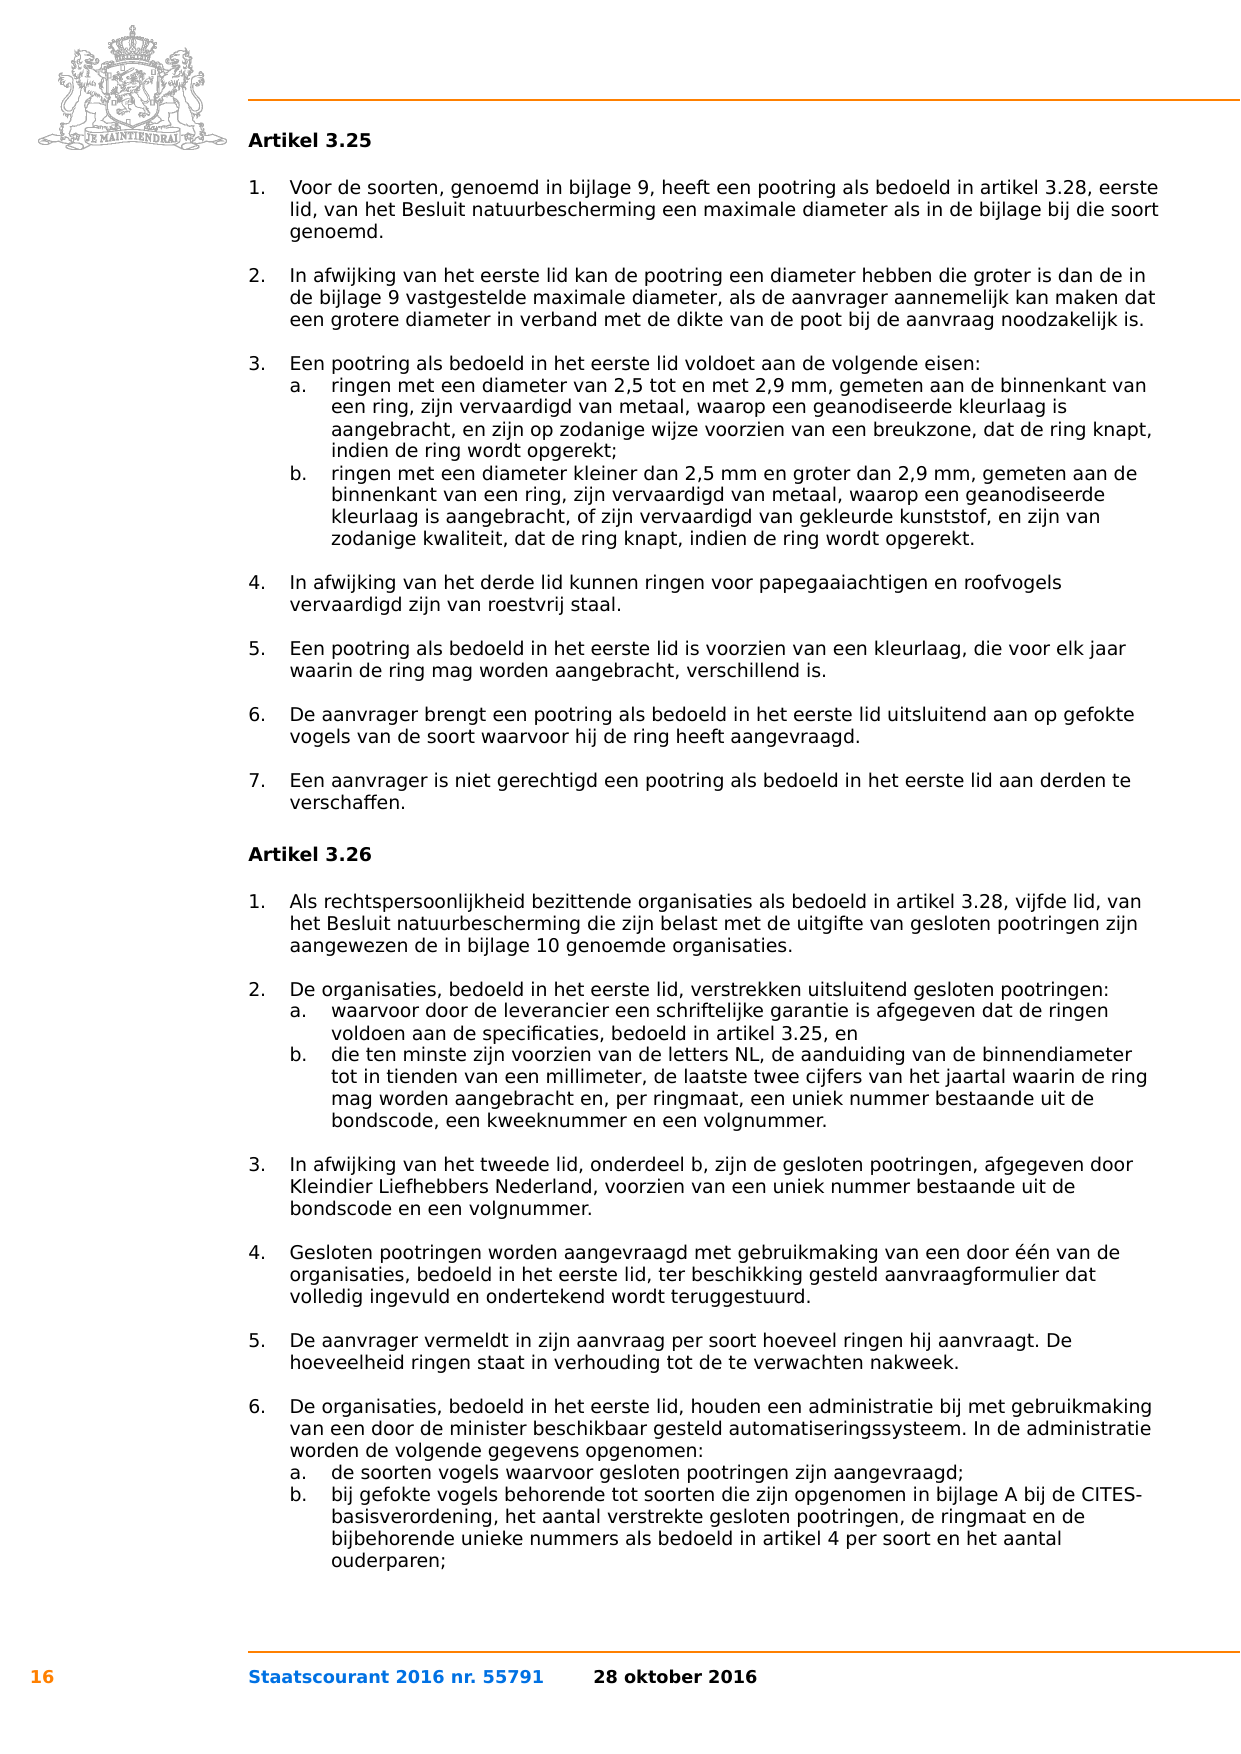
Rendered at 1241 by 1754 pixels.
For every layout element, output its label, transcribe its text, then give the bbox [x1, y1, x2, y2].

text 2. In afwijking van het eerste lid kan de pootring een diameter hebben die groter is dan de in de bijlage 9 vastgestelde maximale diameter, als de aanvrager aannemelijk kan maken dat een grotere diameter in verband met de dikte van de poot bij de aanvraag noodzakelijk is. [248, 265, 1163, 331]
text 4. Gesloten pootringen worden aangevraagd met gebruikmaking van een door één van de organisaties, bedoeld in het eerste lid, ter beschikking gesteld aanvraagformulier dat volledig ingevuld en ondertekend wordt teruggestuurd. [248, 1242, 1163, 1308]
text 2. De organisaties, bedoeld in het eerste lid, verstrekken uitsluitend gesloten pootringen: [248, 978, 1163, 1000]
text b. die ten minste zijn voorzien van de letters NL, de aanduiding van de binnendiameter tot in tienden van een millimeter, de laatste twee cijfers van het jaartal waarin de ring mag worden aangebracht en, per ringmaat, een uniek nummer bestaande uit de bondscode, een kweeknummer en een volgnummer. [289, 1044, 1163, 1132]
text a. ringen met een diameter van 2,5 tot en met 2,9 mm, gemeten aan de binnenkant van een ring, zijn vervaardigd van metaal, waarop een geanodiseerde kleurlaag is aangebracht, en zijn op zodanige wijze voorzien van een breukzone, dat de ring knapt, indien de ring wordt opgerekt; [289, 374, 1163, 462]
text 7. Een aanvrager is niet gerechtigd een pootring als bedoeld in het eerste lid aan derden te verschaffen. [248, 770, 1163, 814]
text 4. In afwijking van het derde lid kunnen ringen voor papegaaiachtigen en roofvogels vervaardigd zijn van roestvrij staal. [248, 572, 1163, 616]
subtitle Artikel 3.26 [248, 844, 1163, 866]
text 6. De aanvrager brengt een pootring als bedoeld in het eerste lid uitsluitend aan op gefokte vogels van de soort waarvoor hij de ring heeft aangevraagd. [248, 704, 1163, 748]
subtitle Artikel 3.25 [248, 130, 1163, 152]
text 1. Voor de soorten, genoemd in bijlage 9, heeft een pootring als bedoeld in artikel 3.28, eerste lid, van het Besluit natuurbescherming een maximale diameter als in de bijlage bij die soort genoemd. [248, 177, 1163, 243]
text 3. Een pootring als bedoeld in het eerste lid voldoet aan de volgende eisen: [248, 352, 1163, 374]
text a. waarvoor door de leverancier een schriftelijke garantie is afgegeven dat de ringen voldoen aan de specificaties, bedoeld in artikel 3.25, en [289, 1000, 1163, 1044]
text 5. Een pootring als bedoeld in het eerste lid is voorzien van een kleurlaag, die voor elk jaar waarin de ring mag worden aangebracht, verschillend is. [248, 638, 1163, 682]
text 3. In afwijking van het tweede lid, onderdeel b, zijn de gesloten pootringen, afgegeven door Kleindier Liefhebbers Nederland, voorzien van een uniek nummer bestaande uit de bondscode en een volgnummer. [248, 1154, 1163, 1220]
text b. ringen met een diameter kleiner dan 2,5 mm en groter dan 2,9 mm, gemeten aan de binnenkant van een ring, zijn vervaardigd van metaal, waarop een geanodiseerde kleurlaag is aangebracht, of zijn vervaardigd van gekleurde kunststof, en zijn van zodanige kwaliteit, dat de ring knapt, indien de ring wordt opgerekt. [289, 462, 1163, 550]
text 1. Als rechtspersoonlijkheid bezittende organisaties als bedoeld in artikel 3.28, vijfde lid, van het Besluit natuurbescherming die zijn belast met de uitgifte van gesloten pootringen zijn aangewezen de in bijlage 10 genoemde organisaties. [248, 891, 1163, 957]
text 5. De aanvrager vermeldt in zijn aanvraag per soort hoeveel ringen hij aanvraagt. De hoeveelheid ringen staat in verhouding tot de te verwachten nakweek. [248, 1330, 1163, 1374]
text a. de soorten vogels waarvoor gesloten pootringen zijn aangevraagd; [289, 1462, 1163, 1483]
text b. bij gefokte vogels behorende tot soorten die zijn opgenomen in bijlage A bij de CITES-basisverordening, het aantal verstrekte gesloten pootringen, de ringmaat en de bijbehorende unieke nummers als bedoeld in artikel 4 per soort en het aantal ouderparen; [289, 1483, 1163, 1571]
picture [38, 25, 227, 150]
text 6. De organisaties, bedoeld in het eerste lid, houden een administratie bij met gebruikmaking van een door de minister beschikbaar gesteld automatiseringssysteem. In de administratie worden de volgende gegevens opgenomen: [248, 1396, 1163, 1462]
